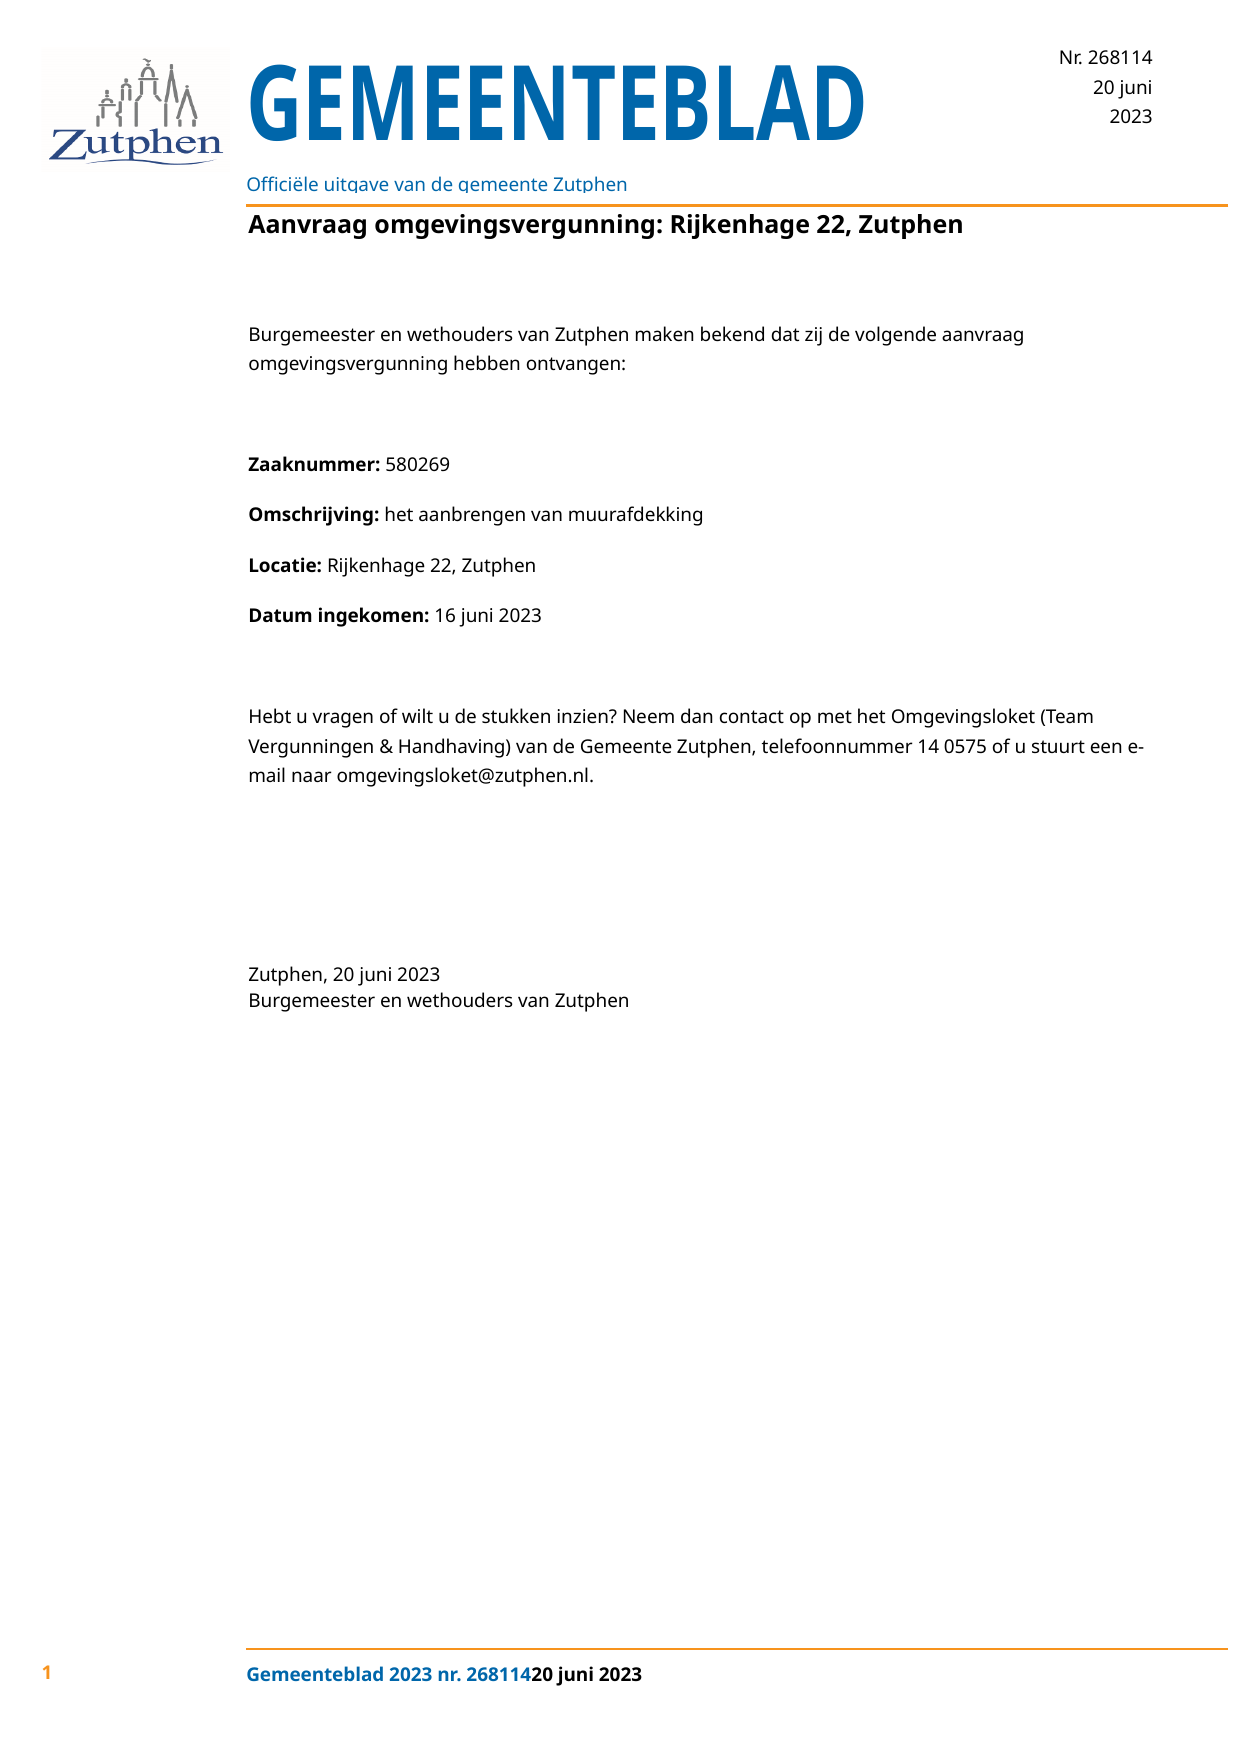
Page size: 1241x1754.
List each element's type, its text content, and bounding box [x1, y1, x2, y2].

text Burgemeester en wethouders van Zutphen maken bekend dat zij de volgende aanvraag omgevingsvergunning hebben ontvangen: [248, 321, 1152, 376]
text Datum ingekomen: 16 juni 2023 [248, 602, 1152, 628]
text Aanvraag omgevingsvergunning: Rijkenhage 22, Zutphen [248, 207, 1152, 241]
text Zaaknummer: 580269 [248, 451, 1152, 477]
text Hebt u vragen of wilt u de stukken inzien? Neem dan contact op met het Omgevingsloket (Team Vergunningen & Handhaving) van de Gemeente Zutphen, telefoonnummer 14 0575 of u stuurt een e-mail naar omgevingsloket@zutphen.nl. [248, 703, 1152, 788]
text Omschrijving: het aanbrengen van muurafdekking [248, 502, 1152, 527]
text Zutphen, 20 juni 2023 [248, 961, 1152, 987]
picture [41, 47, 231, 172]
text Locatie: Rijkenhage 22, Zutphen [248, 552, 1152, 578]
text Burgemeester en wethouders van Zutphen [248, 987, 1152, 1013]
